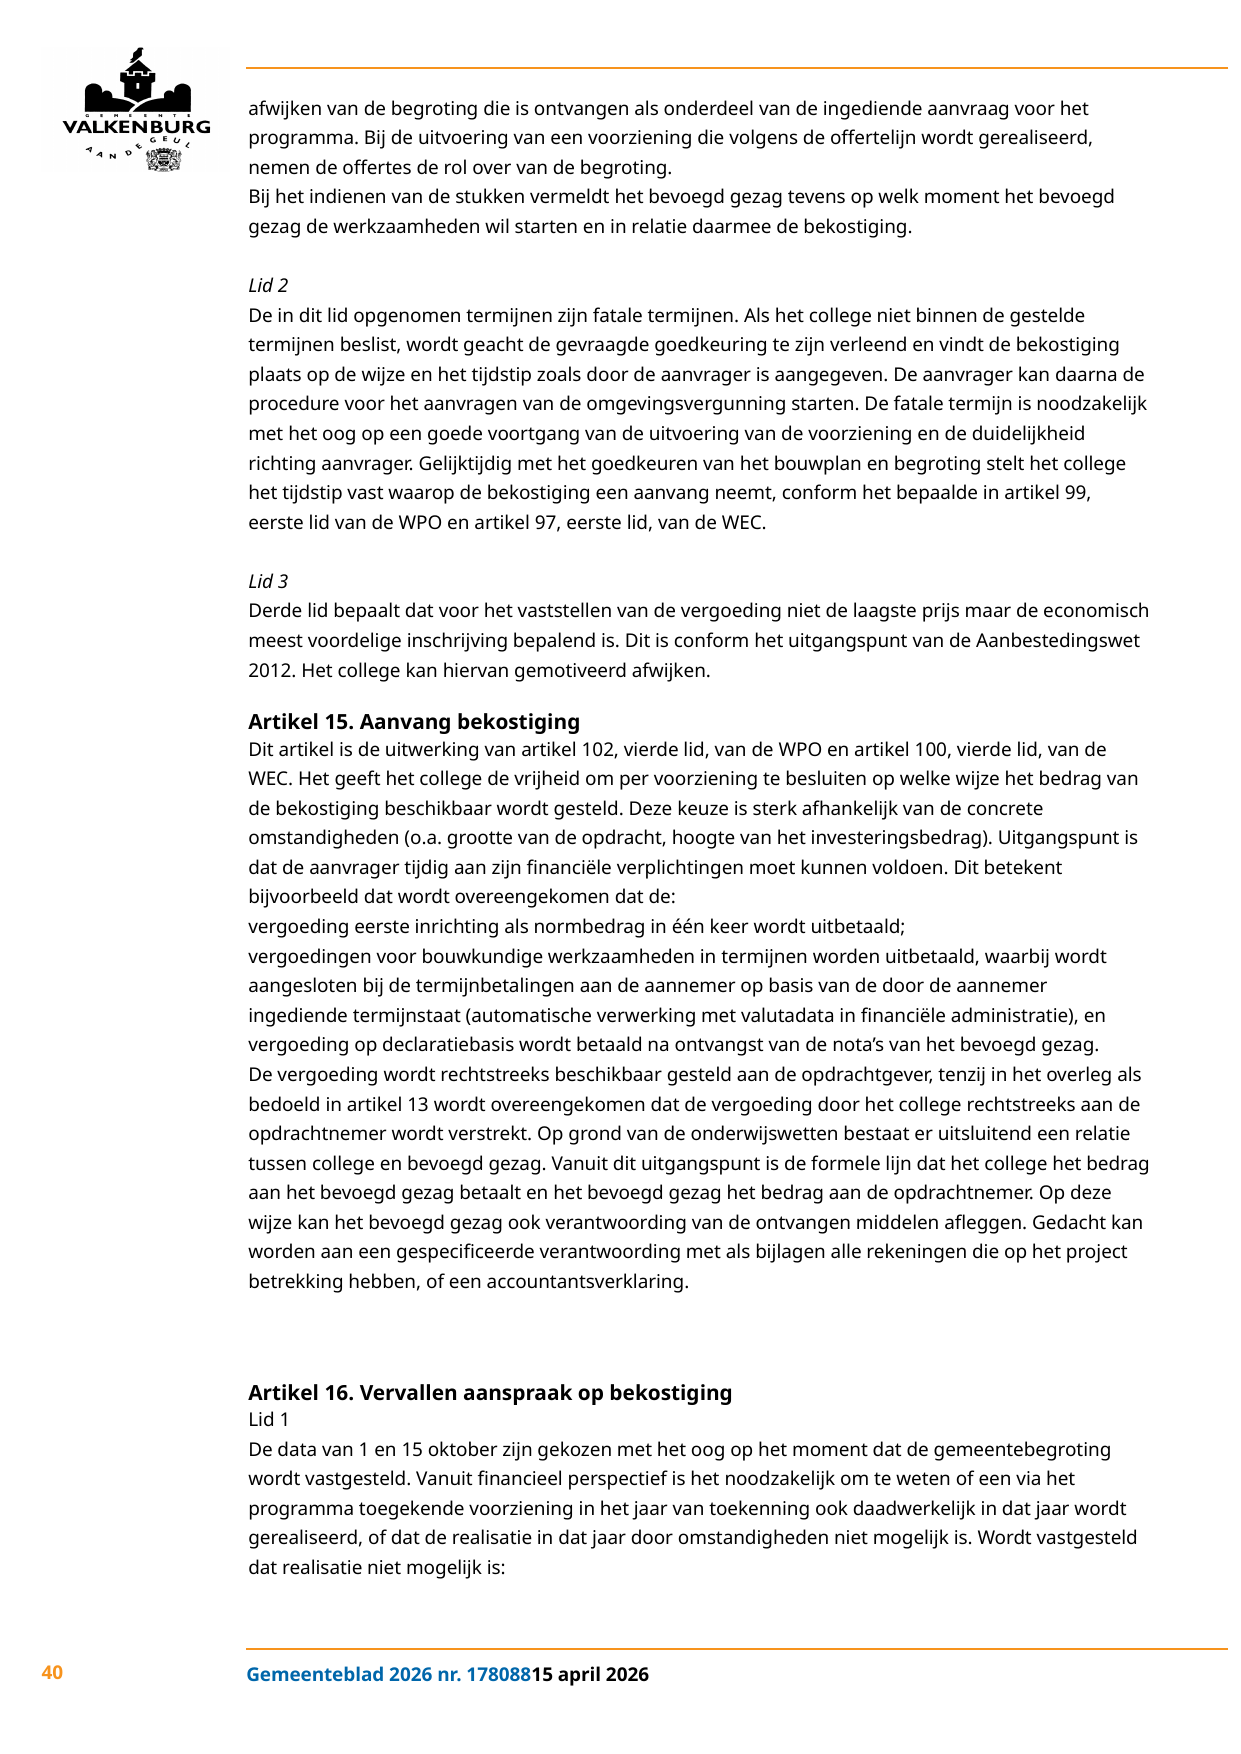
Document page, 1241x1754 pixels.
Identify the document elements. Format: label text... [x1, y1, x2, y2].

text Derde lid bepaalt dat voor het vaststellen van de vergoeding niet de laagste prijs maar de economisch meest voordelige inschrijving bepalend is. Dit is conform het uitgangspunt van de Aanbestedingswet 2012. Het college kan hiervan gemotiveerd afwijken. [248, 598, 1152, 683]
text vergoeding op declaratiebasis wordt betaald na ontvangst van de nota’s van het bevoegd gezag. [248, 1032, 1152, 1057]
text afwijken van de begroting die is ontvangen als onderdeel van de ingediende aanvraag voor het programma. Bij de uitvoering van een voorziening die volgens de offertelijn wordt gerealiseerd, nemen de offertes de rol over van de begroting. [248, 95, 1152, 180]
text Bij het indienen van de stukken vermeldt het bevoegd gezag tevens op welk moment het bevoegd gezag de werkzaamheden wil starten en in relatie daarmee de bekostiging. [248, 183, 1152, 239]
text De vergoeding wordt rechtstreeks beschikbaar gesteld aan de opdrachtgever, tenzij in het overleg als bedoeld in artikel 13 wordt overeengekomen dat de vergoeding door het college rechtstreeks aan de opdrachtnemer wordt verstrekt. Op grond van de onderwijswetten bestaat er uitsluitend een relatie tussen college en bevoegd gezag. Vanuit dit uitgangspunt is de formele lijn dat het college het bedrag aan het bevoegd gezag betaalt en het bevoegd gezag het bedrag aan de opdrachtnemer. Op deze wijze kan het bevoegd gezag ook verantwoording van de ontvangen middelen afleggen. Gedacht kan worden aan een gespecificeerde verantwoording met als bijlagen alle rekeningen die op het project betrekking hebben, of een accountantsverklaring. [248, 1061, 1152, 1294]
text vergoedingen voor bouwkundige werkzaamheden in termijnen worden uitbetaald, waarbij wordt aangesloten bij de termijnbetalingen aan de aannemer op basis van de door de aannemer ingediende termijnstaat (automatische verwerking met valutadata in financiële administratie), en [248, 943, 1152, 1028]
text Lid 3 [248, 568, 1152, 594]
text Lid 1 [248, 1406, 1152, 1432]
text Lid 2 [248, 272, 1152, 298]
text Dit artikel is de uitwerking van artikel 102, vierde lid, van de WPO en artikel 100, vierde lid, van de WEC. Het geeft het college de vrijheid om per voorziening te besluiten op welke wijze het bedrag van de bekostiging beschikbaar wordt gesteld. Deze keuze is sterk afhankelijk van de concrete omstandigheden (o.a. grootte van de opdracht, hoogte van het investeringsbedrag). Uitgangspunt is dat de aanvrager tijdig aan zijn financiële verplichtingen moet kunnen voldoen. Dit betekent bijvoorbeeld dat wordt overeengekomen dat de: [248, 736, 1152, 909]
text Artikel 16. Vervallen aanspraak op bekostiging [248, 1378, 1152, 1406]
text vergoeding eerste inrichting als normbedrag in één keer wordt uitbetaald; [248, 913, 1152, 939]
text De in dit lid opgenomen termijnen zijn fatale termijnen. Als het college niet binnen de gestelde termijnen beslist, wordt geacht de gevraagde goedkeuring te zijn verleend en vindt de bekostiging plaats op de wijze en het tijdstip zoals door de aanvrager is aangegeven. De aanvrager kan daarna de procedure voor het aanvragen van de omgevingsvergunning starten. De fatale termijn is noodzakelijk met het oog op een goede voortgang van de uitvoering van de voorziening en de duidelijkheid richting aanvrager. Gelijktijdig met het goedkeuren van het bouwplan en begroting stelt het college het tijdstip vast waarop de bekostiging een aanvang neemt, conform het bepaalde in artikel 99, eerste lid van de WPO en artikel 97, eerste lid, van de WEC. [248, 302, 1152, 535]
picture [41, 47, 231, 172]
text Artikel 15. Aanvang bekostiging [248, 707, 1152, 736]
text De data van 1 en 15 oktober zijn gekozen met het oog op het moment dat de gemeentebegroting wordt vastgesteld. Vanuit financieel perspectief is het noodzakelijk om te weten of een via het programma toegekende voorziening in het jaar van toekenning ook daadwerkelijk in dat jaar wordt gerealiseerd, of dat de realisatie in dat jaar door omstandigheden niet mogelijk is. Wordt vastgesteld dat realisatie niet mogelijk is: [248, 1436, 1152, 1580]
